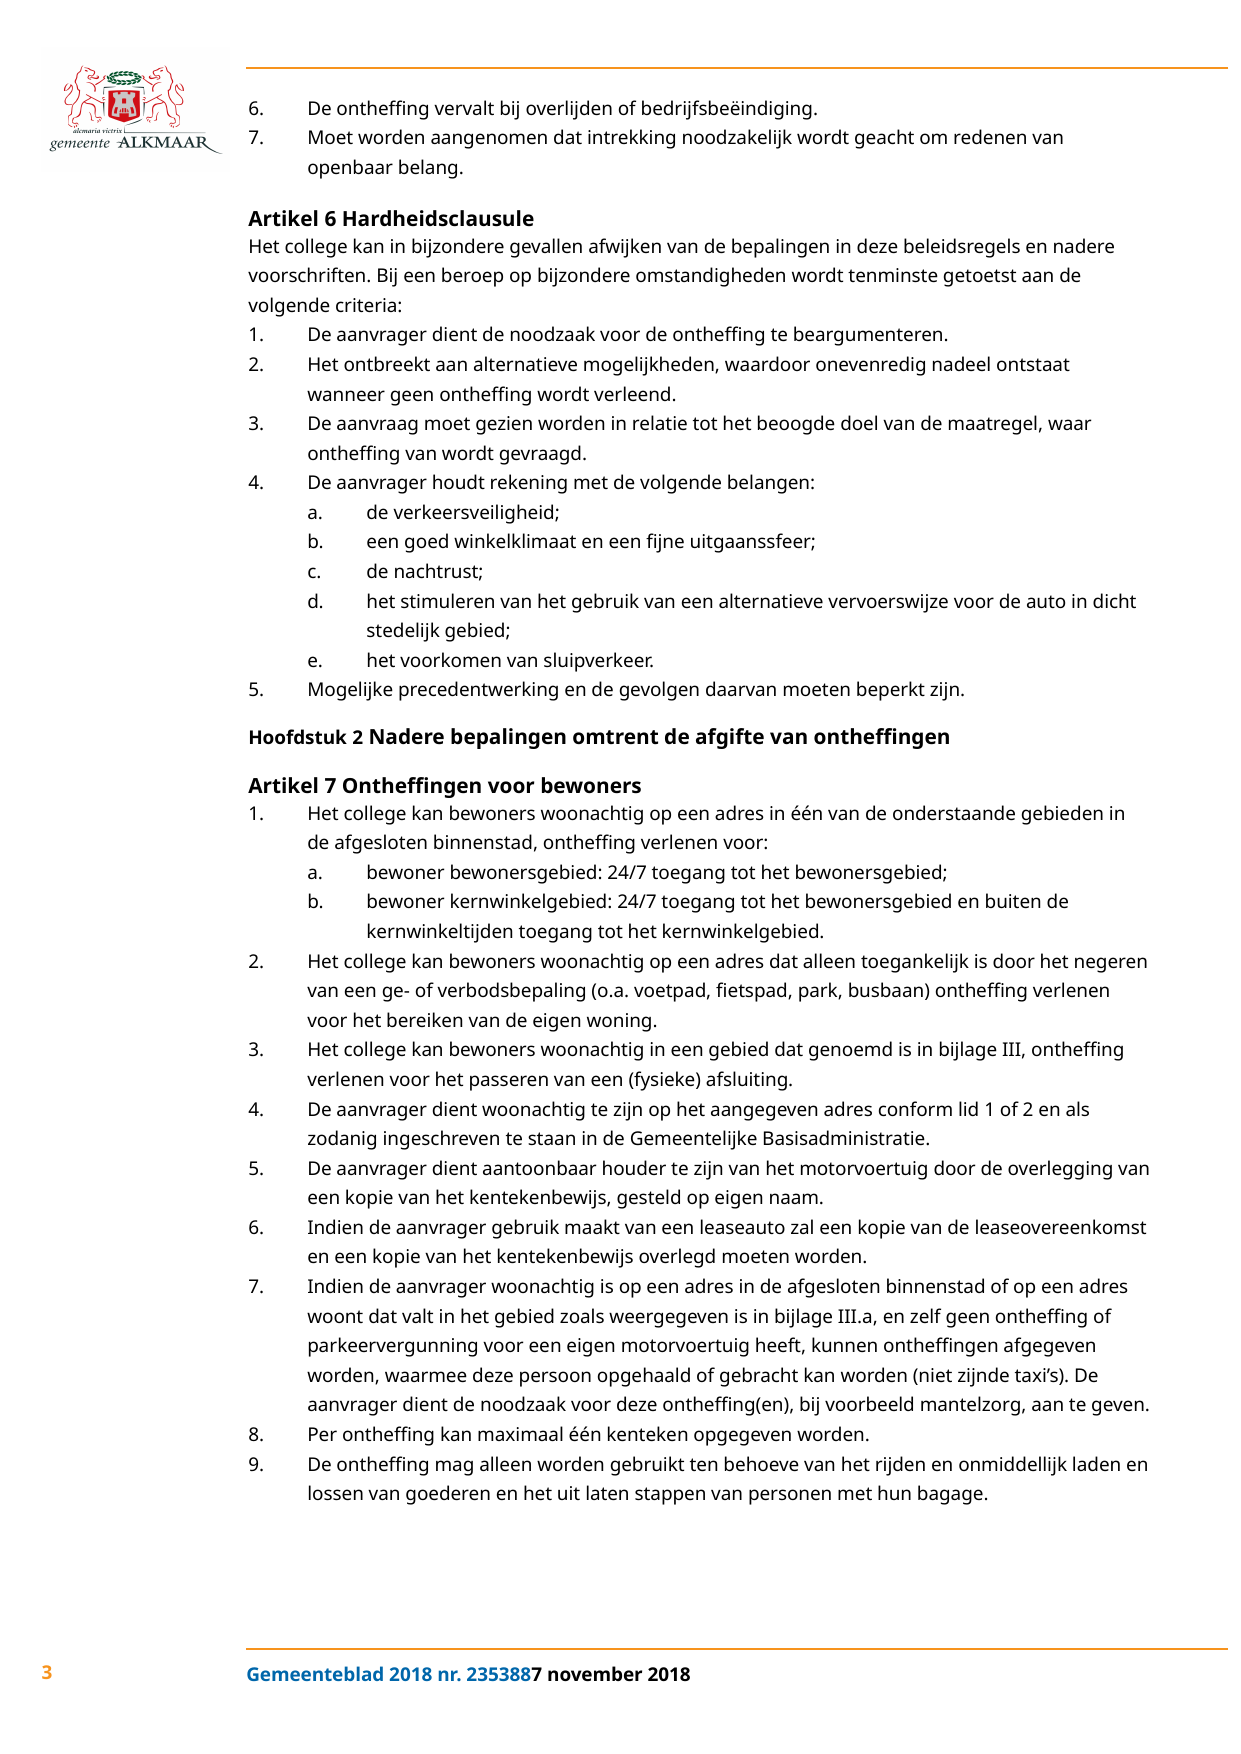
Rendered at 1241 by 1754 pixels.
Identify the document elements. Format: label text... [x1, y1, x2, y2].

list een goed winkelklimaat en een fijne uitgaanssfeer; [307, 529, 1152, 554]
list De aanvrager houdt rekening met de volgende belangen: [248, 469, 1152, 495]
list De aanvrager dient aantoonbaar houder te zijn van het motorvoertuig door de overlegging van een kopie van het kentekenbewijs, gesteld op eigen naam. [248, 1155, 1152, 1210]
list bewoner kernwinkelgebied: 24/7 toegang tot het bewonersgebied en buiten de kernwinkeltijden toegang tot het kernwinkelgebied. [307, 889, 1152, 944]
text Artikel 6 Hardheidsclausule [248, 204, 1152, 233]
text Artikel 7 Ontheffingen voor bewoners [248, 771, 1152, 800]
list Moet worden aangenomen dat intrekking noodzakelijk wordt geacht om redenen van openbaar belang. [248, 124, 1152, 180]
list Indien de aanvrager woonachtig is op een adres in de afgesloten binnenstad of op een adres woont dat valt in het gebied zoals weergegeven is in bijlage III.a, en zelf geen ontheffing of parkeervergunning voor een eigen motorvoertuig heeft, kunnen ontheffingen afgegeven worden, waarmee deze persoon opgehaald of gebracht kan worden (niet zijnde taxi’s). De aanvrager dient de noodzaak voor deze ontheffing(en), bij voorbeeld mantelzorg, aan te geven. [248, 1273, 1152, 1417]
list het stimuleren van het gebruik van een alternatieve vervoerswijze voor de auto in dicht stedelijk gebied; [307, 588, 1152, 643]
text Het college kan in bijzondere gevallen afwijken van de bepalingen in deze beleidsregels en nadere voorschriften. Bij een beroep op bijzondere omstandigheden wordt tenminste getoetst aan de volgende criteria: [248, 233, 1152, 318]
list de verkeersveiligheid; [307, 499, 1152, 525]
list bewoner bewonersgebied: 24/7 toegang tot het bewonersgebied; [307, 859, 1152, 885]
list Het college kan bewoners woonachtig op een adres dat alleen toegankelijk is door het negeren van een ge- of verbodsbepaling (o.a. voetpad, fietspad, park, busbaan) ontheffing verlenen voor het bereiken van de eigen woning. [248, 948, 1152, 1033]
list De aanvrager dient de noodzaak voor de ontheffing te beargumenteren. [248, 322, 1152, 347]
list het voorkomen van sluipverkeer. [307, 647, 1152, 673]
list De ontheffing mag alleen worden gebruikt ten behoeve van het rijden en onmiddellijk laden en lossen van goederen en het uit laten stappen van personen met hun bagage. [248, 1451, 1152, 1506]
list De ontheffing vervalt bij overlijden of bedrijfsbeëindiging. [248, 95, 1152, 121]
list de nachtrust; [307, 558, 1152, 584]
list Per ontheffing kan maximaal één kenteken opgegeven worden. [248, 1421, 1152, 1447]
list Het college kan bewoners woonachtig op een adres in één van de onderstaande gebieden in de afgesloten binnenstad, ontheffing verlenen voor: [248, 800, 1152, 855]
list De aanvrager dient woonachtig te zijn op het aangegeven adres conform lid 1 of 2 en als zodanig ingeschreven te staan in de Gemeentelijke Basisadministratie. [248, 1096, 1152, 1151]
list De aanvraag moet gezien worden in relatie tot het beoogde doel van de maatregel, waar ontheffing van wordt gevraagd. [248, 410, 1152, 466]
list Indien de aanvrager gebruik maakt van een leaseauto zal een kopie van de leaseovereenkomst en een kopie van het kentekenbewijs overlegd moeten worden. [248, 1214, 1152, 1269]
picture [41, 47, 231, 172]
list Mogelijke precedentwerking en de gevolgen daarvan moeten beperkt zijn. [248, 677, 1152, 702]
text Hoofdstuk 2 Nadere bepalingen omtrent de afgifte van ontheffingen [248, 722, 1152, 751]
list Het ontbreekt aan alternatieve mogelijkheden, waardoor onevenredig nadeel ontstaat wanneer geen ontheffing wordt verleend. [248, 351, 1152, 406]
list Het college kan bewoners woonachtig in een gebied dat genoemd is in bijlage III, ontheffing verlenen voor het passeren van een (fysieke) afsluiting. [248, 1037, 1152, 1092]
